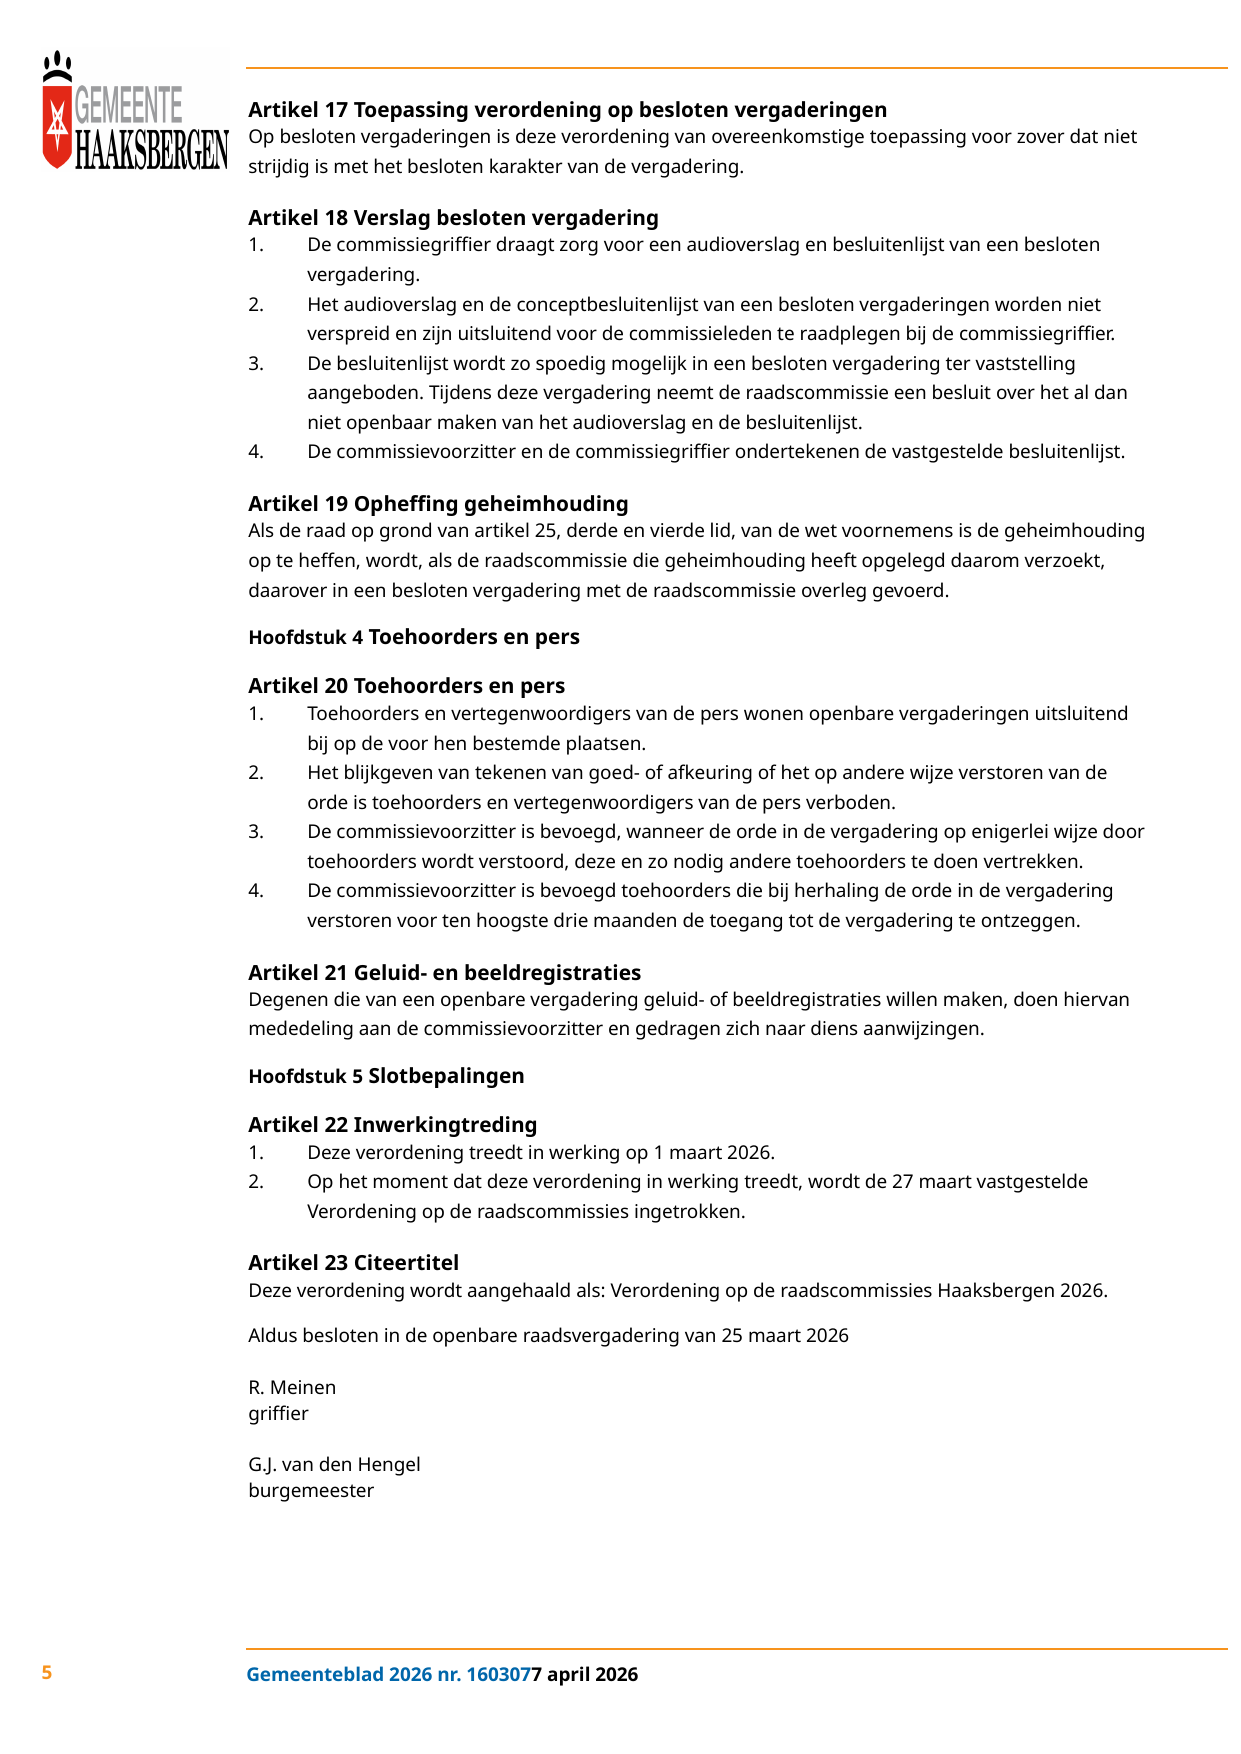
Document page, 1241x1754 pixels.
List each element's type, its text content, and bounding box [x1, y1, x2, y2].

text Als de raad op grond van artikel 25, derde en vierde lid, van de wet voornemens is de geheimhouding op te heffen, wordt, als de raadscommissie die geheimhouding heeft opgelegd daarom verzoekt, daarover in een besloten vergadering met de raadscommissie overleg gevoerd. [248, 518, 1152, 602]
list De commissievoorzitter en de commissiegriffier ondertekenen de vastgestelde besluitenlijst. [248, 439, 1152, 464]
text Artikel 21 Geluid- en beeldregistraties [248, 958, 1152, 986]
list De commissievoorzitter is bevoegd toehoorders die bij herhaling de orde in de vergadering verstoren voor ten hoogste drie maanden de toegang tot de vergadering te ontzeggen. [248, 878, 1152, 933]
list De commissievoorzitter is bevoegd, wanneer de orde in de vergadering op enigerlei wijze door toehoorders wordt verstoord, deze en zo nodig andere toehoorders te doen vertrekken. [248, 818, 1152, 874]
text griffier [248, 1400, 1152, 1426]
list Op het moment dat deze verordening in werking treedt, wordt de 27 maart vastgestelde Verordening op de raadscommissies ingetrokken. [248, 1168, 1152, 1224]
list De commissiegriffier draagt zorg voor een audioverslag en besluitenlijst van een besloten vergadering. [248, 232, 1152, 287]
text Artikel 19 Opheffing geheimhouding [248, 489, 1152, 518]
text Deze verordening wordt aangehaald als: Verordening op de raadscommissies Haaksbergen 2026. [248, 1277, 1152, 1303]
text G.J. van den Hengel [248, 1451, 1152, 1477]
text R. Meinen [248, 1374, 1152, 1400]
text burgemeester [248, 1477, 1152, 1503]
text Artikel 22 Inwerkingtreding [248, 1111, 1152, 1139]
text Artikel 18 Verslag besloten vergadering [248, 203, 1152, 232]
text Op besloten vergaderingen is deze verordening van overeenkomstige toepassing voor zover dat niet strijdig is met het besloten karakter van de vergadering. [248, 123, 1152, 178]
text Artikel 23 Citeertitel [248, 1248, 1152, 1277]
list Deze verordening treedt in werking op 1 maart 2026. [248, 1139, 1152, 1165]
list De besluitenlijst wordt zo spoedig mogelijk in een besloten vergadering ter vaststelling aangeboden. Tijdens deze vergadering neemt de raadscommissie een besluit over het al dan niet openbaar maken van het audioverslag en de besluitenlijst. [248, 350, 1152, 435]
text Degenen die van een openbare vergadering geluid- of beeldregistraties willen maken, doen hiervan mededeling aan de commissievoorzitter en gedragen zich naar diens aanwijzingen. [248, 986, 1152, 1041]
text Artikel 20 Toehoorders en pers [248, 672, 1152, 700]
list Toehoorders en vertegenwoordigers van de pers wonen openbare vergaderingen uitsluitend bij op de voor hen bestemde plaatsen. [248, 700, 1152, 755]
list Het audioverslag en de conceptbesluitenlijst van een besloten vergaderingen worden niet verspreid en zijn uitsluitend voor de commissieleden te raadplegen bij de commissiegriffier. [248, 291, 1152, 346]
text Hoofdstuk 5 Slotbepalingen [248, 1061, 1152, 1090]
text Aldus besloten in de openbare raadsvergadering van 25 maart 2026 [248, 1323, 1152, 1348]
text Artikel 17 Toepassing verordening op besloten vergaderingen [248, 95, 1152, 123]
text Hoofdstuk 4 Toehoorders en pers [248, 622, 1152, 651]
picture [41, 47, 231, 172]
list Het blijkgeven van tekenen van goed- of afkeuring of het op andere wijze verstoren van de orde is toehoorders en vertegenwoordigers van de pers verboden. [248, 759, 1152, 814]
